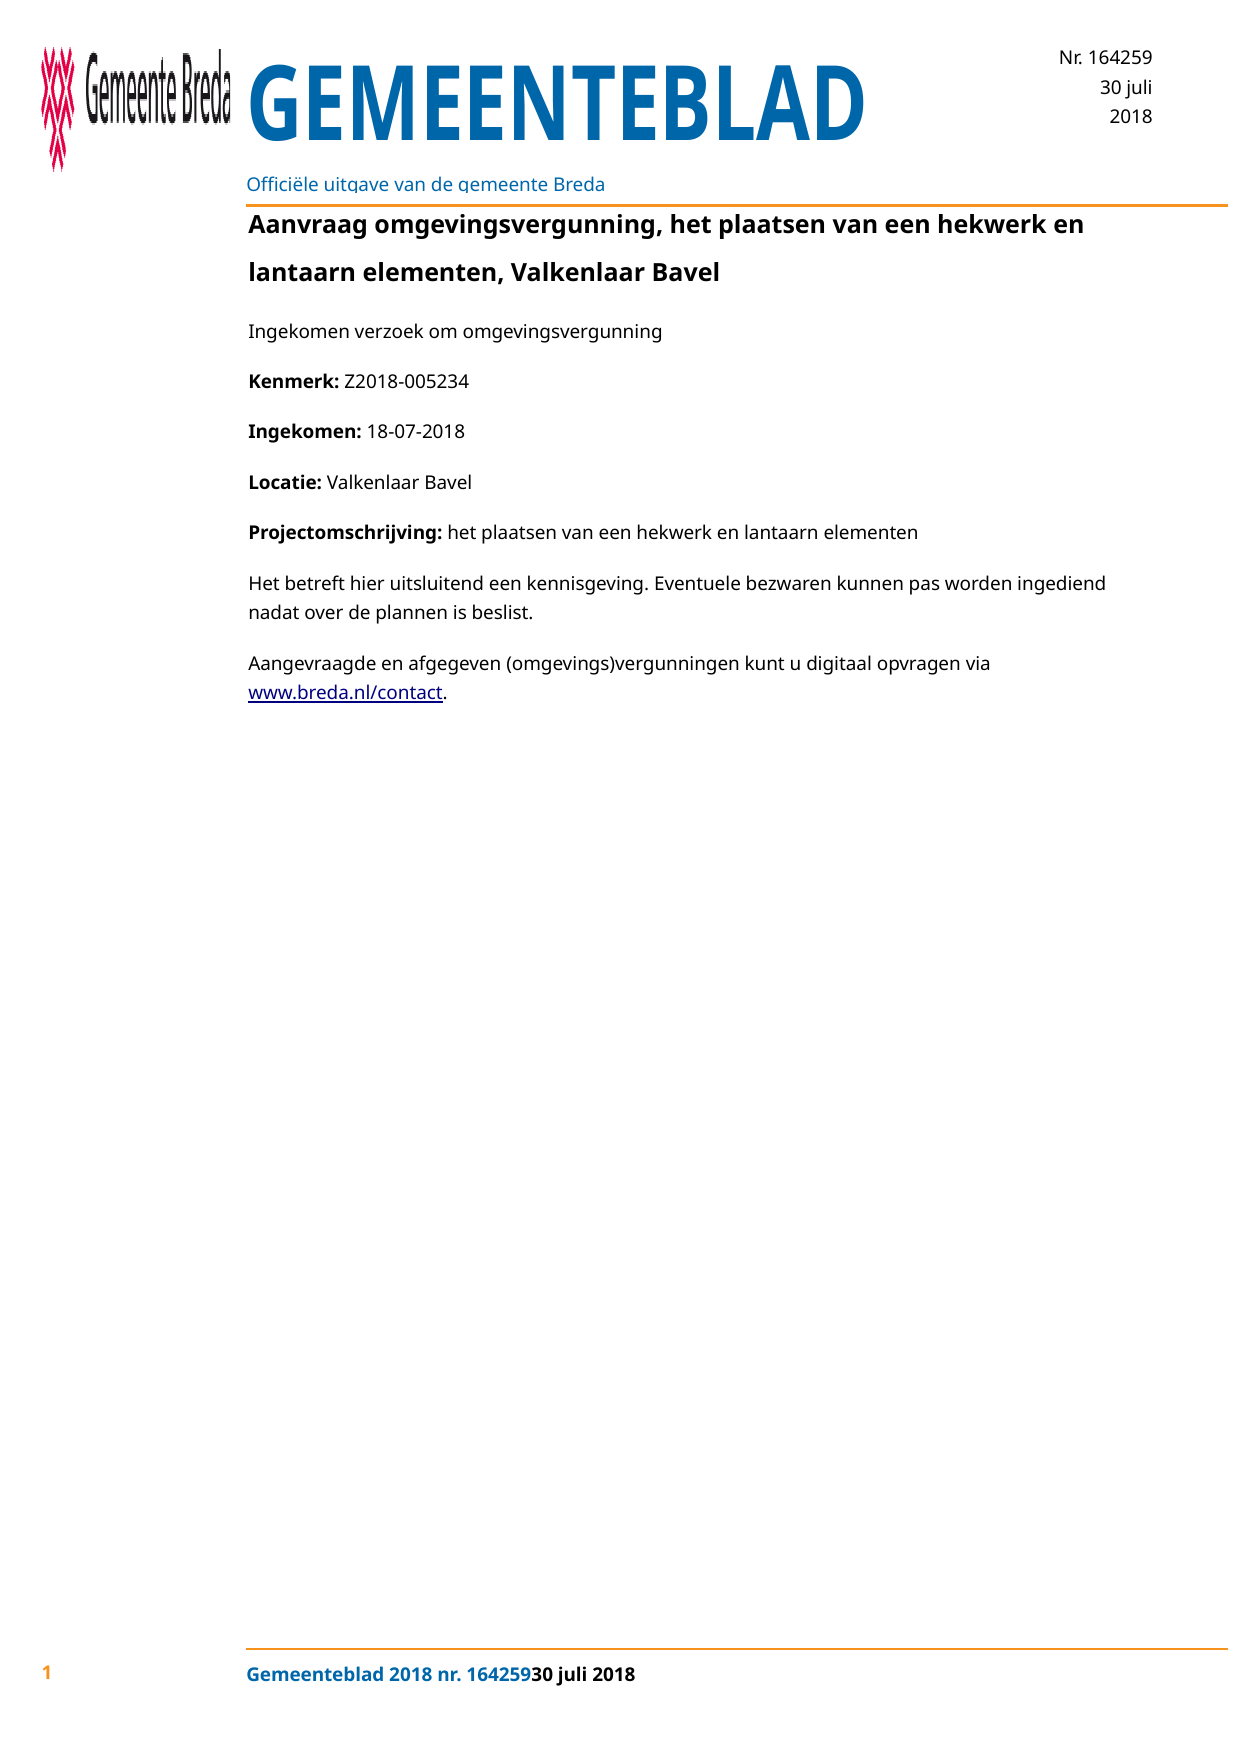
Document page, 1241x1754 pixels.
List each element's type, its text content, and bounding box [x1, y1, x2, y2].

picture [41, 47, 231, 172]
text Locatie: Valkenlaar Bavel [248, 469, 1152, 495]
text Aanvraag omgevingsvergunning, het plaatsen van een hekwerk en lantaarn elementen, Valkenlaar Bavel [248, 207, 1152, 288]
text Aangevraagde en afgegeven (omgevings)vergunningen kunt u digitaal opvragen via www.breda.nl/contact. [248, 650, 1152, 705]
text Projectomschrijving: het plaatsen van een hekwerk en lantaarn elementen [248, 519, 1152, 545]
text Kenmerk: Z2018-005234 [248, 368, 1152, 394]
text Ingekomen: 18-07-2018 [248, 419, 1152, 444]
text Het betreft hier uitsluitend een kennisgeving. Eventuele bezwaren kunnen pas worden ingediend nadat over de plannen is beslist. [248, 570, 1152, 625]
text Ingekomen verzoek om omgevingsvergunning [248, 318, 1152, 344]
